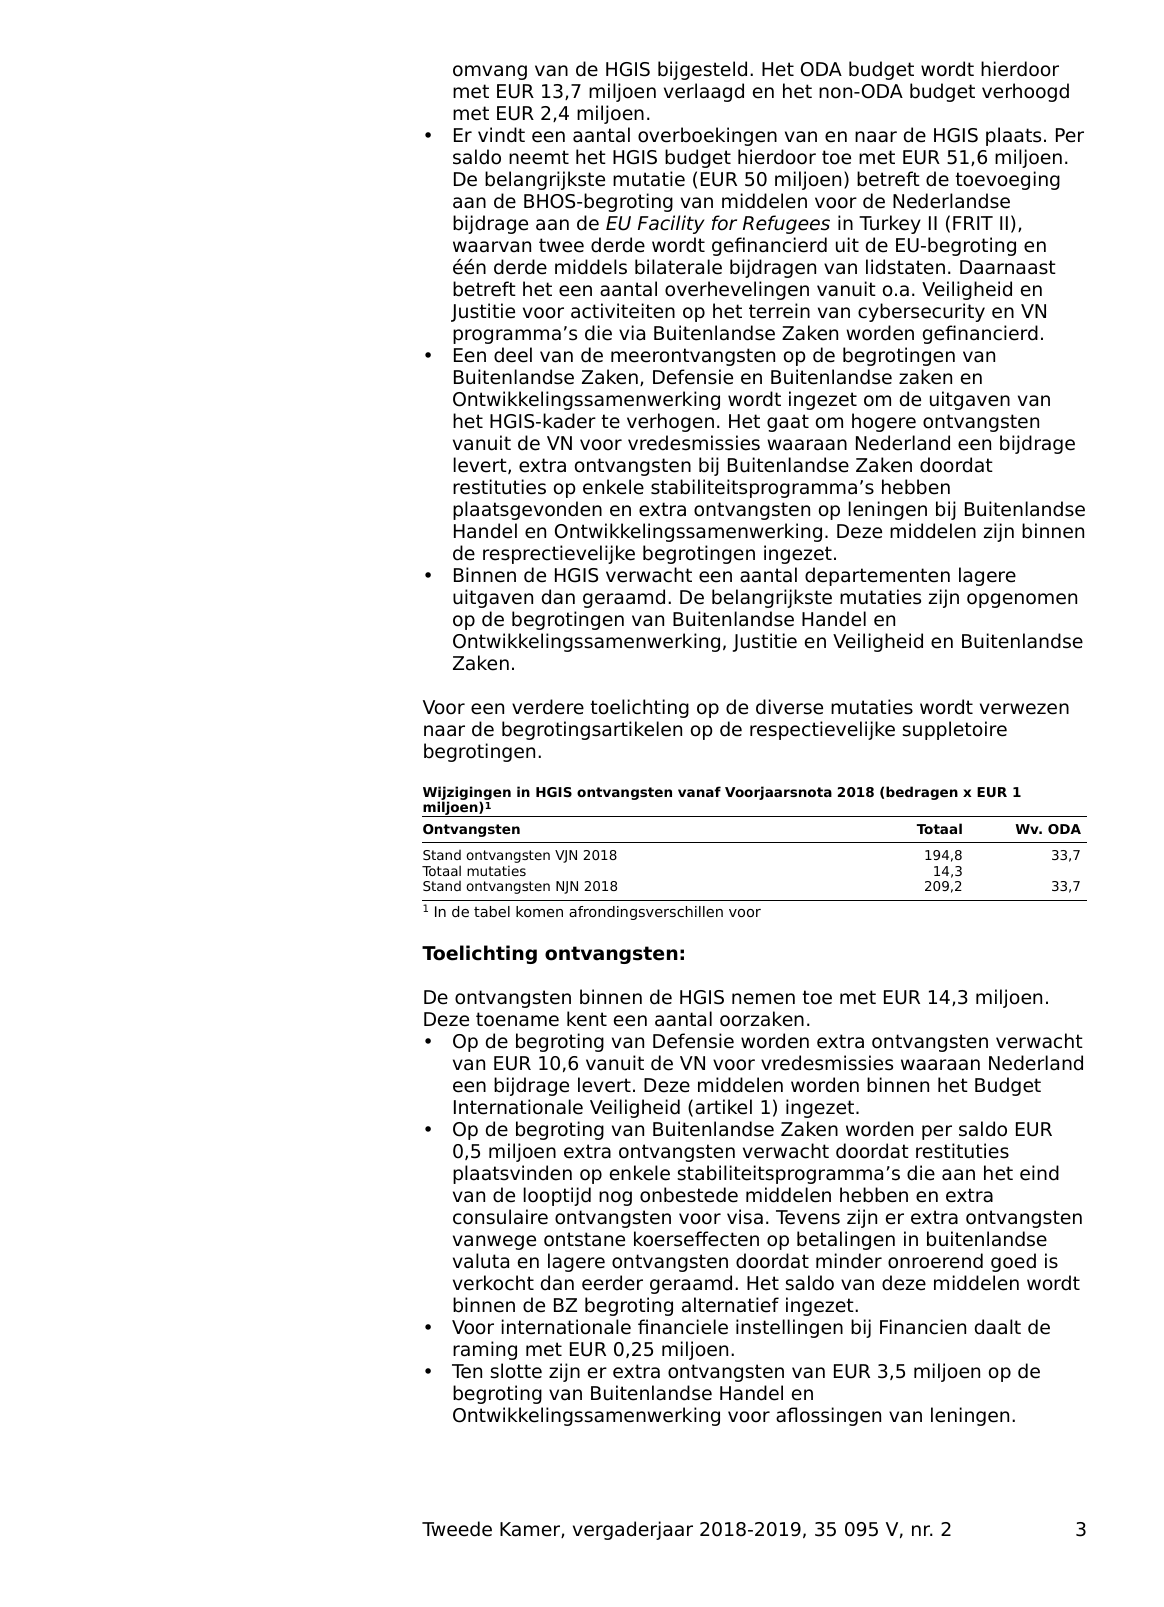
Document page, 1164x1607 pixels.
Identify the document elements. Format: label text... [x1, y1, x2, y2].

text • Op de begroting van Defensie worden extra ontvangsten verwacht van EUR 10,6 vanuit de VN voor vredesmissies waaraan Nederland een bijdrage levert. Deze middelen worden binnen het Budget Internationale Veiligheid (artikel 1) ingezet. [422, 1031, 1087, 1119]
table_cell 14,3 [850, 864, 968, 879]
text • Op de begroting van Buitenlandse Zaken worden per saldo EUR 0,5 miljoen extra ontvangsten verwacht doordat restituties plaatsvinden op enkele stabiliteitsprogramma’s die aan het eind van de looptijd nog onbestede middelen hebben en extra consulaire ontvangsten voor visa. Tevens zijn er extra ontvangsten vanwege ontstane koerseffecten op betalingen in buitenlandse valuta en lagere ontvangsten doordat minder onroerend goed is verkocht dan eerder geraamd. Het saldo van deze middelen wordt binnen de BZ begroting alternatief ingezet. [422, 1119, 1087, 1317]
table_cell 33,7 [969, 879, 1087, 900]
table_cell 1 In de tabel komen afrondingsverschillen voor [422, 901, 1087, 921]
subtitle Toelichting ontvangsten: [422, 943, 1087, 965]
table_cell 194,8 [850, 843, 968, 863]
text • Voor internationale financiele instellingen bij Financien daalt de raming met EUR 0,25 miljoen. [422, 1317, 1087, 1361]
table_cell Wv. ODA [969, 817, 1087, 842]
table_header Wijzigingen in HGIS ontvangsten vanaf Voorjaarsnota 2018 (bedragen x EUR 1 miljoen)1 [422, 785, 1087, 816]
table_cell [969, 864, 1087, 879]
text • Ten slotte zijn er extra ontvangsten van EUR 3,5 miljoen op de begroting van Buitenlandse Handel en Ontwikkelingssamenwerking voor aflossingen van leningen. [422, 1361, 1087, 1426]
table_cell Stand ontvangsten NJN 2018 [422, 879, 850, 900]
table_cell Totaal [850, 817, 968, 842]
text Voor een verdere toelichting op de diverse mutaties wordt verwezen naar de begrotingsartikelen op de respectievelijke suppletoire begrotingen. [422, 697, 1087, 763]
text • Een deel van de meerontvangsten op de begrotingen van Buitenlandse Zaken, Defensie en Buitenlandse zaken en Ontwikkelingssamenwerking wordt ingezet om de uitgaven van het HGIS-kader te verhogen. Het gaat om hogere ontvangsten vanuit de VN voor vredesmissies waaraan Nederland een bijdrage levert, extra ontvangsten bij Buitenlandse Zaken doordat restituties op enkele stabiliteitsprogramma’s hebben plaatsgevonden en extra ontvangsten op leningen bij Buitenlandse Handel en Ontwikkelingssamenwerking. Deze middelen zijn binnen de resprectievelijke begrotingen ingezet. [422, 345, 1087, 564]
text • Binnen de HGIS verwacht een aantal departementen lagere uitgaven dan geraamd. De belangrijkste mutaties zijn opgenomen op de begrotingen van Buitenlandse Handel en Ontwikkelingssamenwerking, Justitie en Veiligheid en Buitenlandse Zaken. [422, 564, 1087, 674]
table_cell Stand ontvangsten VJN 2018 [422, 843, 850, 863]
text omvang van de HGIS bijgesteld. Het ODA budget wordt hierdoor met EUR 13,7 miljoen verlaagd en het non-ODA budget verhoogd met EUR 2,4 miljoen. [422, 59, 1087, 125]
table_cell 33,7 [969, 843, 1087, 863]
table_cell Ontvangsten [422, 817, 850, 842]
table_cell Totaal mutaties [422, 864, 850, 879]
text De ontvangsten binnen de HGIS nemen toe met EUR 14,3 miljoen. Deze toename kent een aantal oorzaken. [422, 987, 1087, 1031]
table_cell 209,2 [850, 879, 968, 900]
text • Er vindt een aantal overboekingen van en naar de HGIS plaats. Per saldo neemt het HGIS budget hierdoor toe met EUR 51,6 miljoen. De belangrijkste mutatie (EUR 50 miljoen) betreft de toevoeging aan de BHOS-begroting van middelen voor de Nederlandse bijdrage aan de EU Facility for Refugees in Turkey II (FRIT II), waarvan twee derde wordt gefinancierd uit de EU-begroting en één derde middels bilaterale bijdragen van lidstaten. Daarnaast betreft het een aantal overhevelingen vanuit o.a. Veiligheid en Justitie voor activiteiten op het terrein van cybersecurity en VN programma’s die via Buitenlandse Zaken worden gefinancierd. [422, 125, 1087, 345]
